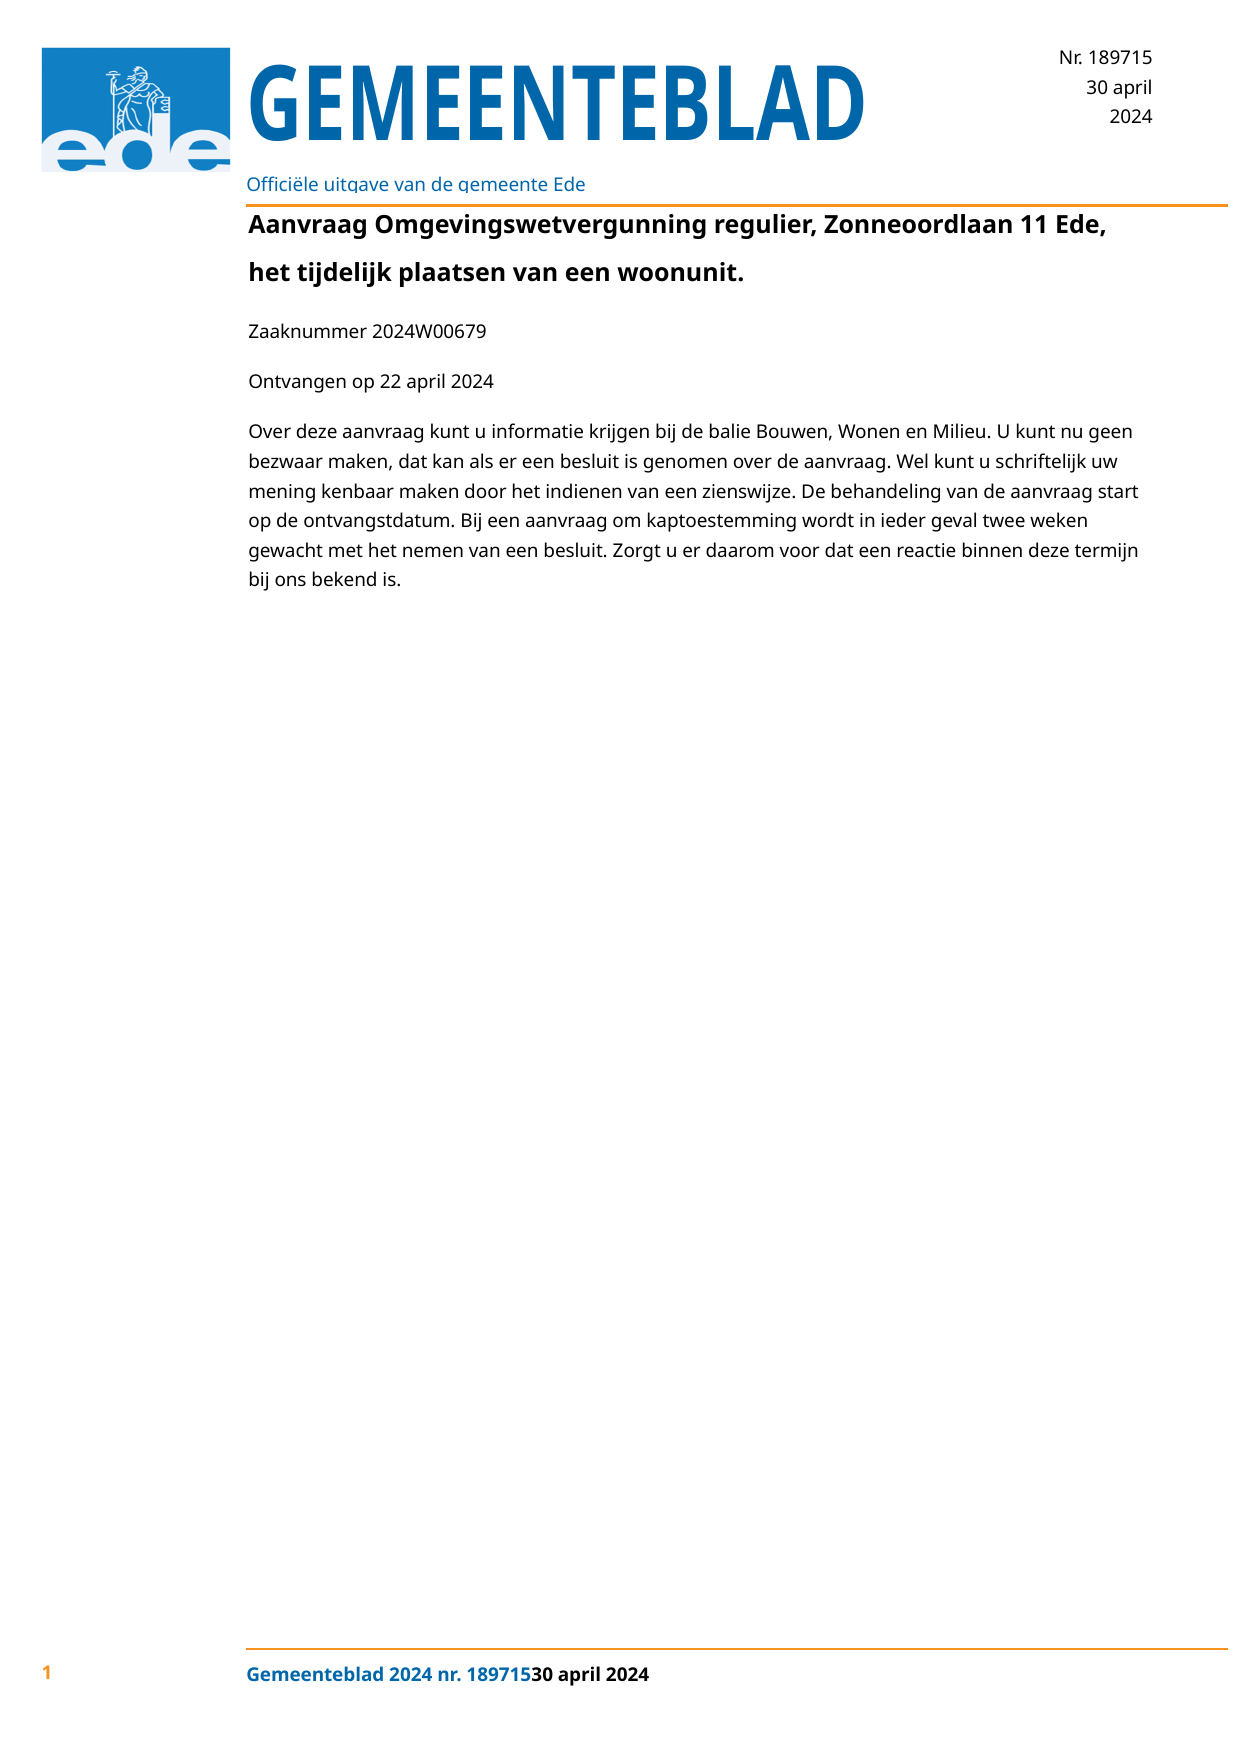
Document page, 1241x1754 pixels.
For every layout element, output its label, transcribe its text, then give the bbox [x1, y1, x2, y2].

picture [41, 47, 231, 172]
text Zaaknummer 2024W00679 [248, 318, 1152, 344]
text Ontvangen op 22 april 2024 [248, 368, 1152, 394]
text Aanvraag Omgevingswetvergunning regulier, Zonneoordlaan 11 Ede, het tijdelijk plaatsen van een woonunit. [248, 207, 1152, 288]
text Over deze aanvraag kunt u informatie krijgen bij de balie Bouwen, Wonen en Milieu. U kunt nu geen bezwaar maken, dat kan als er een besluit is genomen over de aanvraag. Wel kunt u schriftelijk uw mening kenbaar maken door het indienen van een zienswijze. De behandeling van de aanvraag start op de ontvangstdatum. Bij een aanvraag om kaptoestemming wordt in ieder geval twee weken gewacht met het nemen van een besluit. Zorgt u er daarom voor dat een reactie binnen deze termijn bij ons bekend is. [248, 419, 1152, 592]
